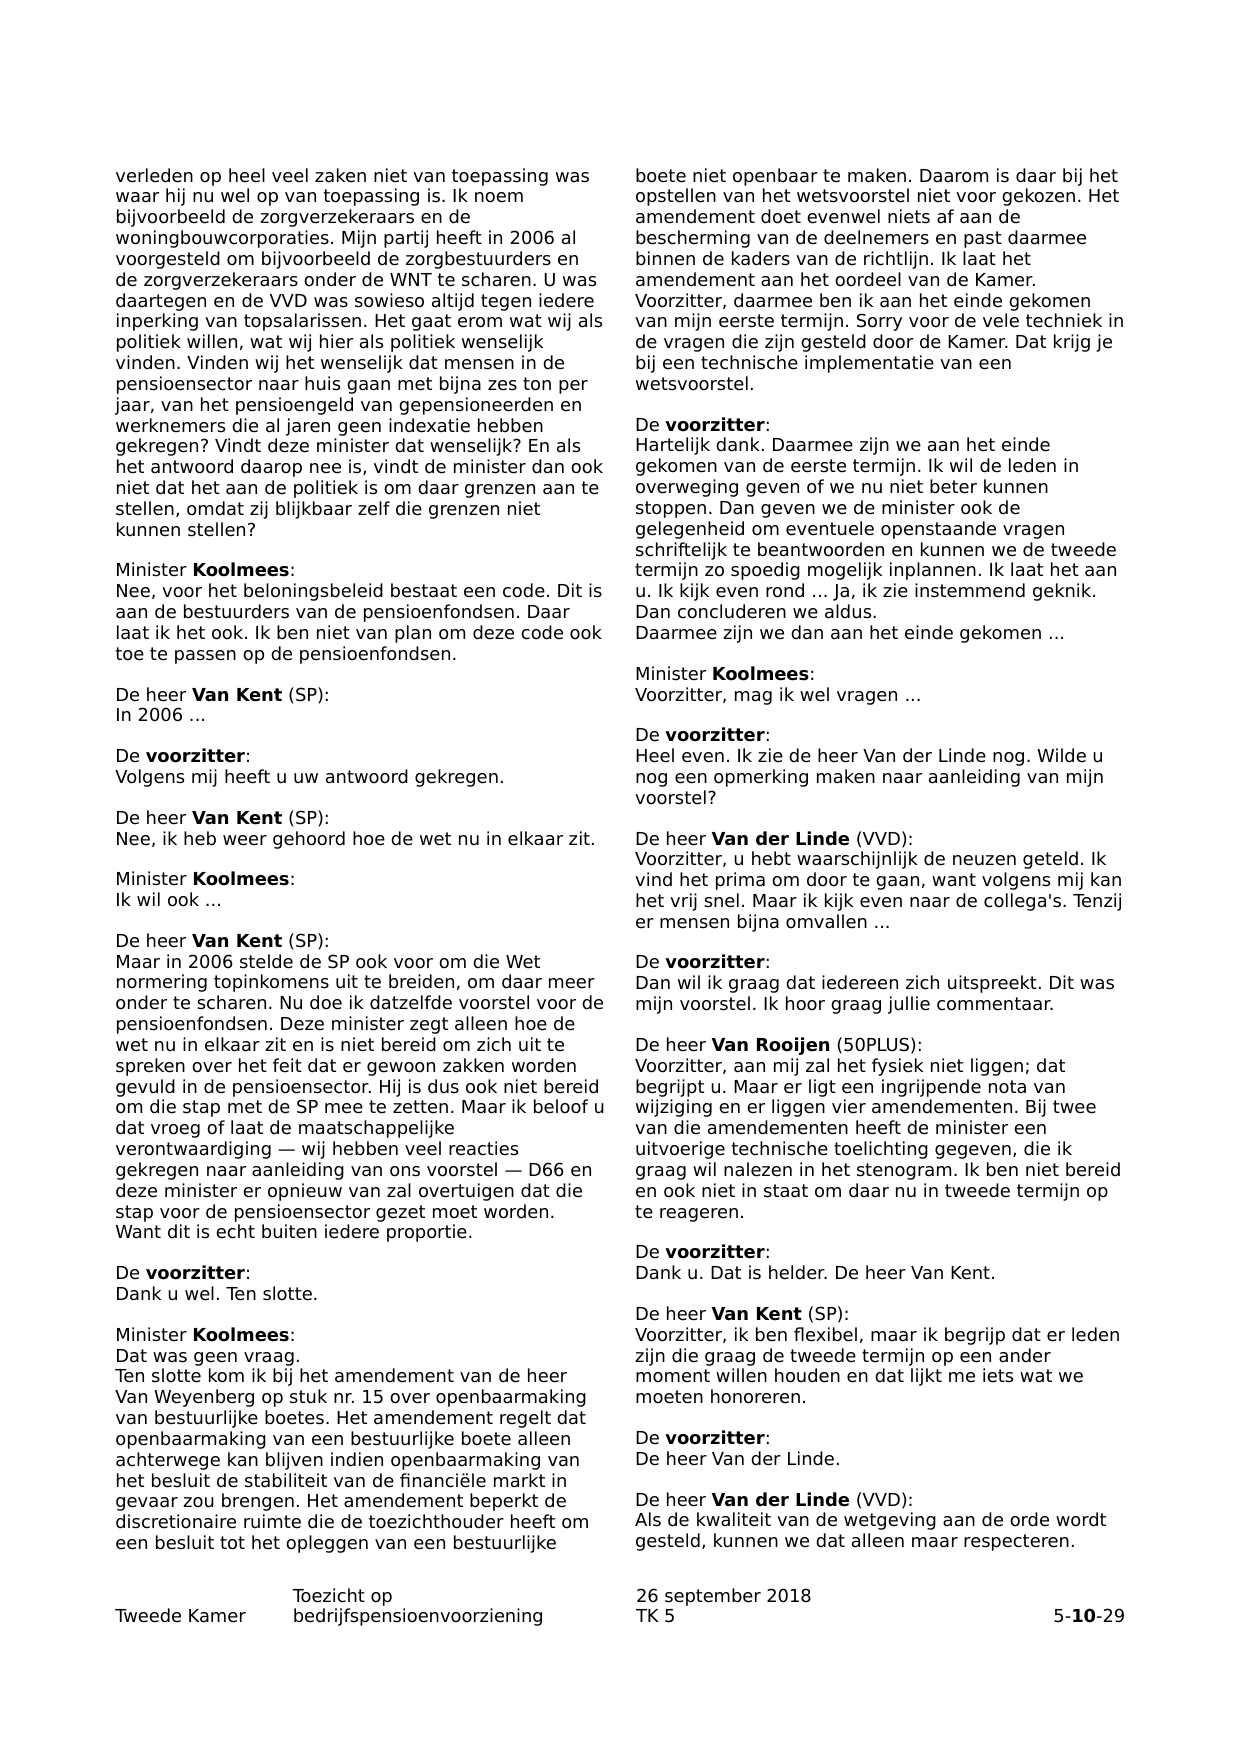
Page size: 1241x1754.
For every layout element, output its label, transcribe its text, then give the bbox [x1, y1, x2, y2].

text De heer Van Kent (SP): [115, 684, 605, 705]
text Nee, voor het beloningsbeleid bestaat een code. Dit is aan de bestuurders van de pensioenfondsen. Daar laat ik het ook. Ik ben niet van plan om deze code ook toe te passen op de pensioenfondsen. [115, 581, 605, 664]
text boete niet openbaar te maken. Daarom is daar bij het opstellen van het wetsvoorstel niet voor gekozen. Het amendement doet evenwel niets af aan de bescherming van de deelnemers en past daarmee binnen de kaders van de richtlijn. Ik laat het amendement aan het oordeel van de Kamer. [635, 165, 1125, 290]
text De voorzitter: [115, 1263, 605, 1284]
text De heer Van Kent (SP): [635, 1304, 1125, 1324]
text Voorzitter, ik ben flexibel, maar ik begrijp dat er leden zijn die graag de tweede termijn op een ander moment willen houden en dat lijkt me iets wat we moeten honoreren. [635, 1324, 1125, 1408]
text Minister Koolmees: [115, 1324, 605, 1345]
text Voorzitter, aan mij zal het fysiek niet liggen; dat begrijpt u. Maar er ligt een ingrijpende nota van wijziging en er liggen vier amendementen. Bij twee van die amendementen heeft de minister een uitvoerige technische toelichting gegeven, die ik graag wil nalezen in het stenogram. Ik ben niet bereid en ook niet in staat om daar nu in tweede termijn op te reageren. [635, 1056, 1125, 1222]
text De heer Van Kent (SP): [115, 931, 605, 951]
text De heer Van der Linde (VVD): [635, 1489, 1125, 1510]
text De heer Van der Linde. [635, 1448, 1125, 1469]
text De voorzitter: [635, 414, 1125, 435]
text verleden op heel veel zaken niet van toepassing was waar hij nu wel op van toepassing is. Ik noem bijvoorbeeld de zorgverzekeraars en de woningbouwcorporaties. Mijn partij heeft in 2006 al voorgesteld om bijvoorbeeld de zorgbestuurders en de zorgverzekeraars onder de WNT te scharen. U was daartegen en de VVD was sowieso altijd tegen iedere inperking van topsalarissen. Het gaat erom wat wij als politiek willen, wat wij hier als politiek wenselijk vinden. Vinden wij het wenselijk dat mensen in de pensioensector naar huis gaan met bijna zes ton per jaar, van het pensioengeld van gepensioneerden en werknemers die al jaren geen indexatie hebben gekregen? Vindt deze minister dat wenselijk? En als het antwoord daarop nee is, vindt de minister dan ook niet dat het aan de politiek is om daar grenzen aan te stellen, omdat zij blijkbaar zelf die grenzen niet kunnen stellen? [115, 165, 605, 540]
text Voorzitter, daarmee ben ik aan het einde gekomen van mijn eerste termijn. Sorry voor de vele techniek in de vragen die zijn gesteld door de Kamer. Dat krijg je bij een technische implementatie van een wetsvoorstel. [635, 290, 1125, 394]
text Voorzitter, mag ik wel vragen ... [635, 684, 1125, 705]
text Ten slotte kom ik bij het amendement van de heer Van Weyenberg op stuk nr. 15 over openbaarmaking van bestuurlijke boetes. Het amendement regelt dat openbaarmaking van een bestuurlijke boete alleen achterwege kan blijven indien openbaarmaking van het besluit de stabiliteit van de financiële markt in gevaar zou brengen. Het amendement beperkt de discretionaire ruimte die de toezichthouder heeft om een besluit tot het opleggen van een bestuurlijke [115, 1366, 605, 1554]
text Minister Koolmees: [635, 663, 1125, 684]
text In 2006 ... [115, 705, 605, 726]
text De voorzitter: [635, 1428, 1125, 1448]
text De voorzitter: [115, 746, 605, 767]
text De voorzitter: [635, 725, 1125, 746]
text De voorzitter: [635, 952, 1125, 973]
text Dan wil ik graag dat iedereen zich uitspreekt. Dit was mijn voorstel. Ik hoor graag jullie commentaar. [635, 973, 1125, 1015]
text Heel even. Ik zie de heer Van der Linde nog. Wilde u nog een opmerking maken naar aanleiding van mijn voorstel? [635, 746, 1125, 808]
text De voorzitter: [635, 1242, 1125, 1263]
text Als de kwaliteit van de wetgeving aan de orde wordt gesteld, kunnen we dat alleen maar respecteren. [635, 1510, 1125, 1552]
text Minister Koolmees: [115, 869, 605, 890]
text Dank u wel. Ten slotte. [115, 1284, 605, 1304]
text Volgens mij heeft u uw antwoord gekregen. [115, 767, 605, 787]
text Maar in 2006 stelde de SP ook voor om die Wet normering topinkomens uit te breiden, om daar meer onder te scharen. Nu doe ik datzelfde voorstel voor de pensioenfondsen. Deze minister zegt alleen hoe de wet nu in elkaar zit en is niet bereid om zich uit te spreken over het feit dat er gewoon zakken worden gevuld in de pensioensector. Hij is dus ook niet bereid om die stap met de SP mee te zetten. Maar ik beloof u dat vroeg of laat de maatschappelijke verontwaardiging — wij hebben veel reacties gekregen naar aanleiding van ons voorstel — D66 en deze minister er opnieuw van zal overtuigen dat die stap voor de pensioensector gezet moet worden. Want dit is echt buiten iedere proportie. [115, 951, 605, 1243]
text De heer Van der Linde (VVD): [635, 828, 1125, 849]
text Hartelijk dank. Daarmee zijn we aan het einde gekomen van de eerste termijn. Ik wil de leden in overweging geven of we nu niet beter kunnen stoppen. Dan geven we de minister ook de gelegenheid om eventuele openstaande vragen schriftelijk te beantwoorden en kunnen we de tweede termijn zo spoedig mogelijk inplannen. Ik laat het aan u. Ik kijk even rond ... Ja, ik zie instemmend geknik. Dan concluderen we aldus. [635, 435, 1125, 623]
text Nee, ik heb weer gehoord hoe de wet nu in elkaar zit. [115, 828, 605, 849]
text Ik wil ook ... [115, 890, 605, 911]
text Dat was geen vraag. [115, 1345, 605, 1366]
text Voorzitter, u hebt waarschijnlijk de neuzen geteld. Ik vind het prima om door te gaan, want volgens mij kan het vrij snel. Maar ik kijk even naar de collega's. Tenzij er mensen bijna omvallen ... [635, 849, 1125, 932]
text Dank u. Dat is helder. De heer Van Kent. [635, 1263, 1125, 1284]
text Daarmee zijn we dan aan het einde gekomen ... [635, 623, 1125, 643]
text De heer Van Rooijen (50PLUS): [635, 1035, 1125, 1056]
text Minister Koolmees: [115, 560, 605, 581]
text De heer Van Kent (SP): [115, 807, 605, 828]
